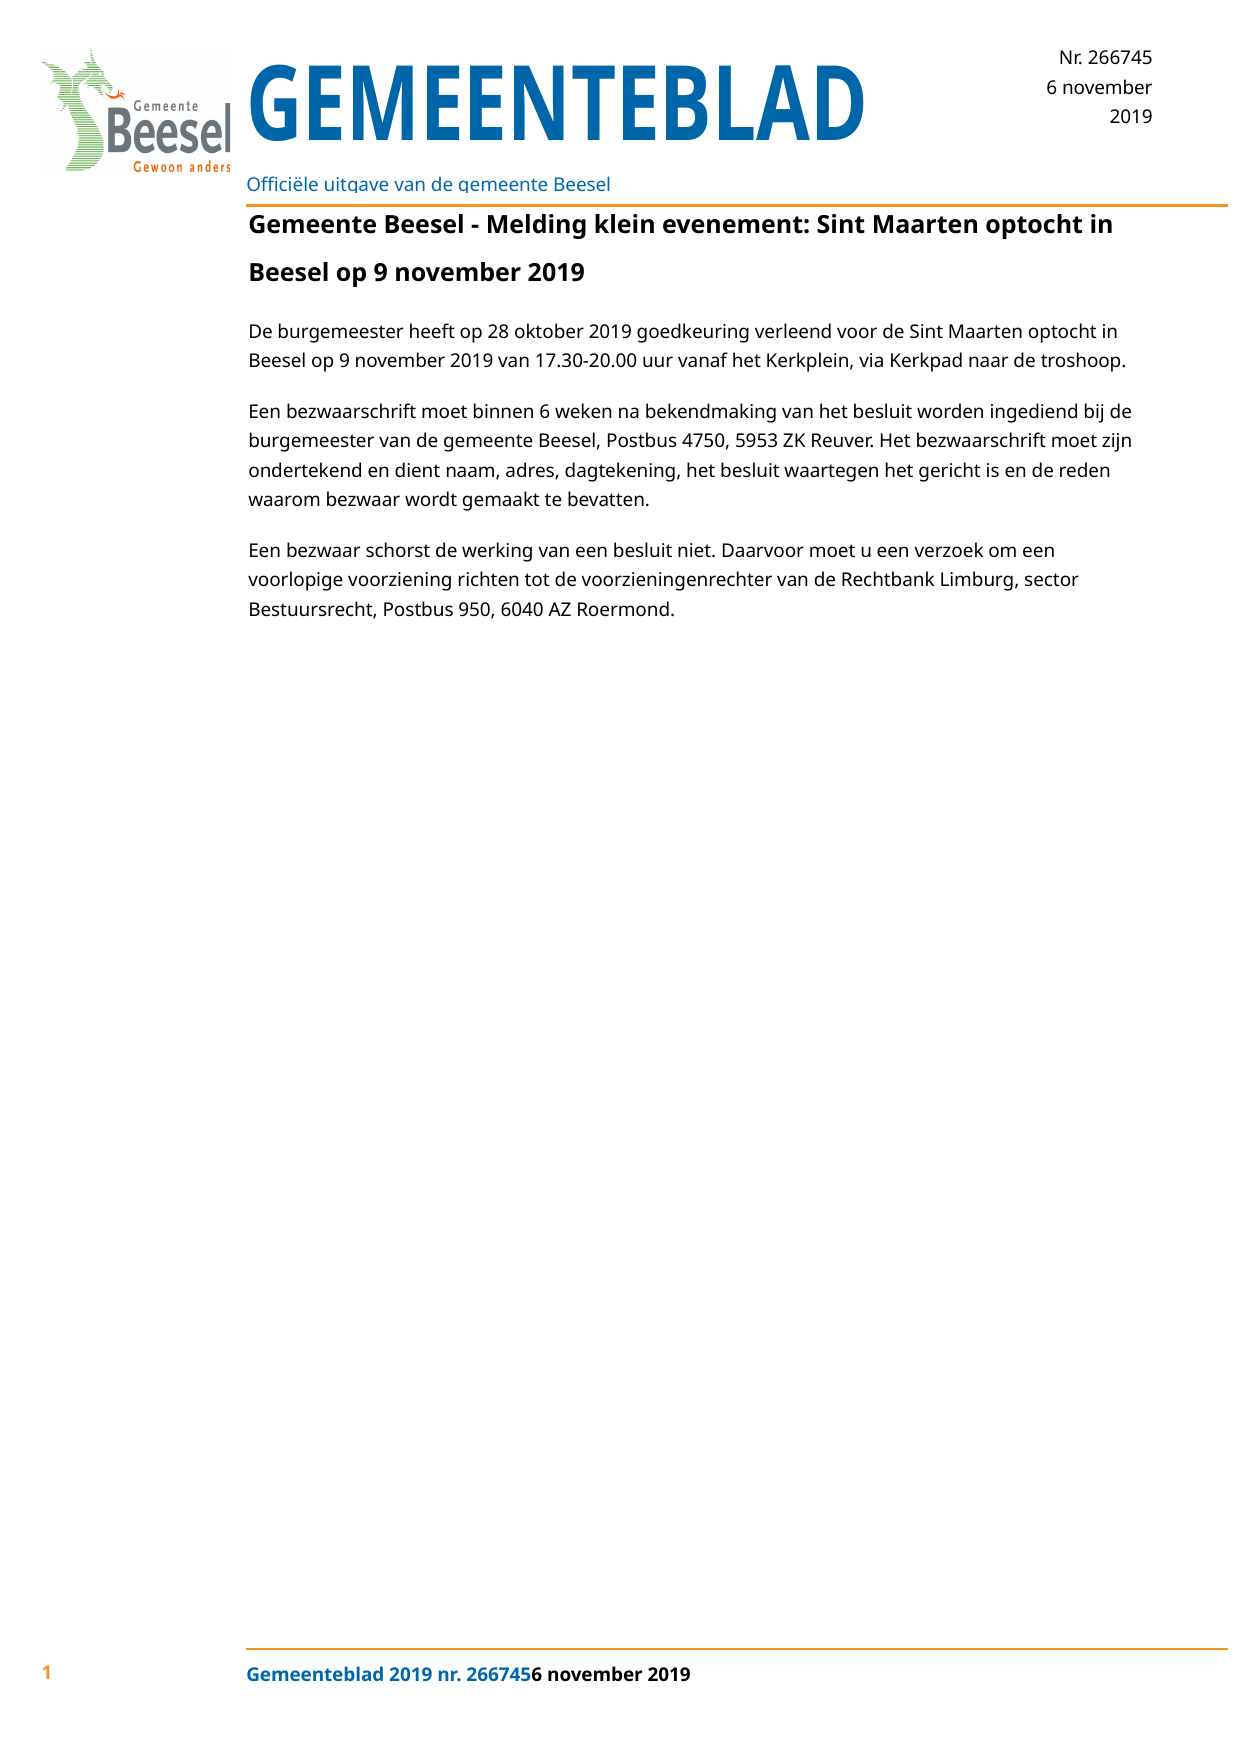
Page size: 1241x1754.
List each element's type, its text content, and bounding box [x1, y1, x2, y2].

text Gemeente Beesel - Melding klein evenement: Sint Maarten optocht in Beesel op 9 november 2019 [248, 207, 1152, 288]
text Een bezwaar schorst de werking van een besluit niet. Daarvoor moet u een verzoek om een voorlopige voorziening richten tot de voorzieningenrechter van de Rechtbank Limburg, sector Bestuursrecht, Postbus 950, 6040 AZ Roermond. [248, 537, 1152, 622]
picture [41, 47, 231, 172]
text Een bezwaarschrift moet binnen 6 weken na bekendmaking van het besluit worden ingediend bij de burgemeester van de gemeente Beesel, Postbus 4750, 5953 ZK Reuver. Het bezwaarschrift moet zijn ondertekend en dient naam, adres, dagtekening, het besluit waartegen het gericht is en de reden waarom bezwaar wordt gemaakt te bevatten. [248, 398, 1152, 512]
text De burgemeester heeft op 28 oktober 2019 goedkeuring verleend voor de Sint Maarten optocht in Beesel op 9 november 2019 van 17.30-20.00 uur vanaf het Kerkplein, via Kerkpad naar de troshoop. [248, 318, 1152, 373]
